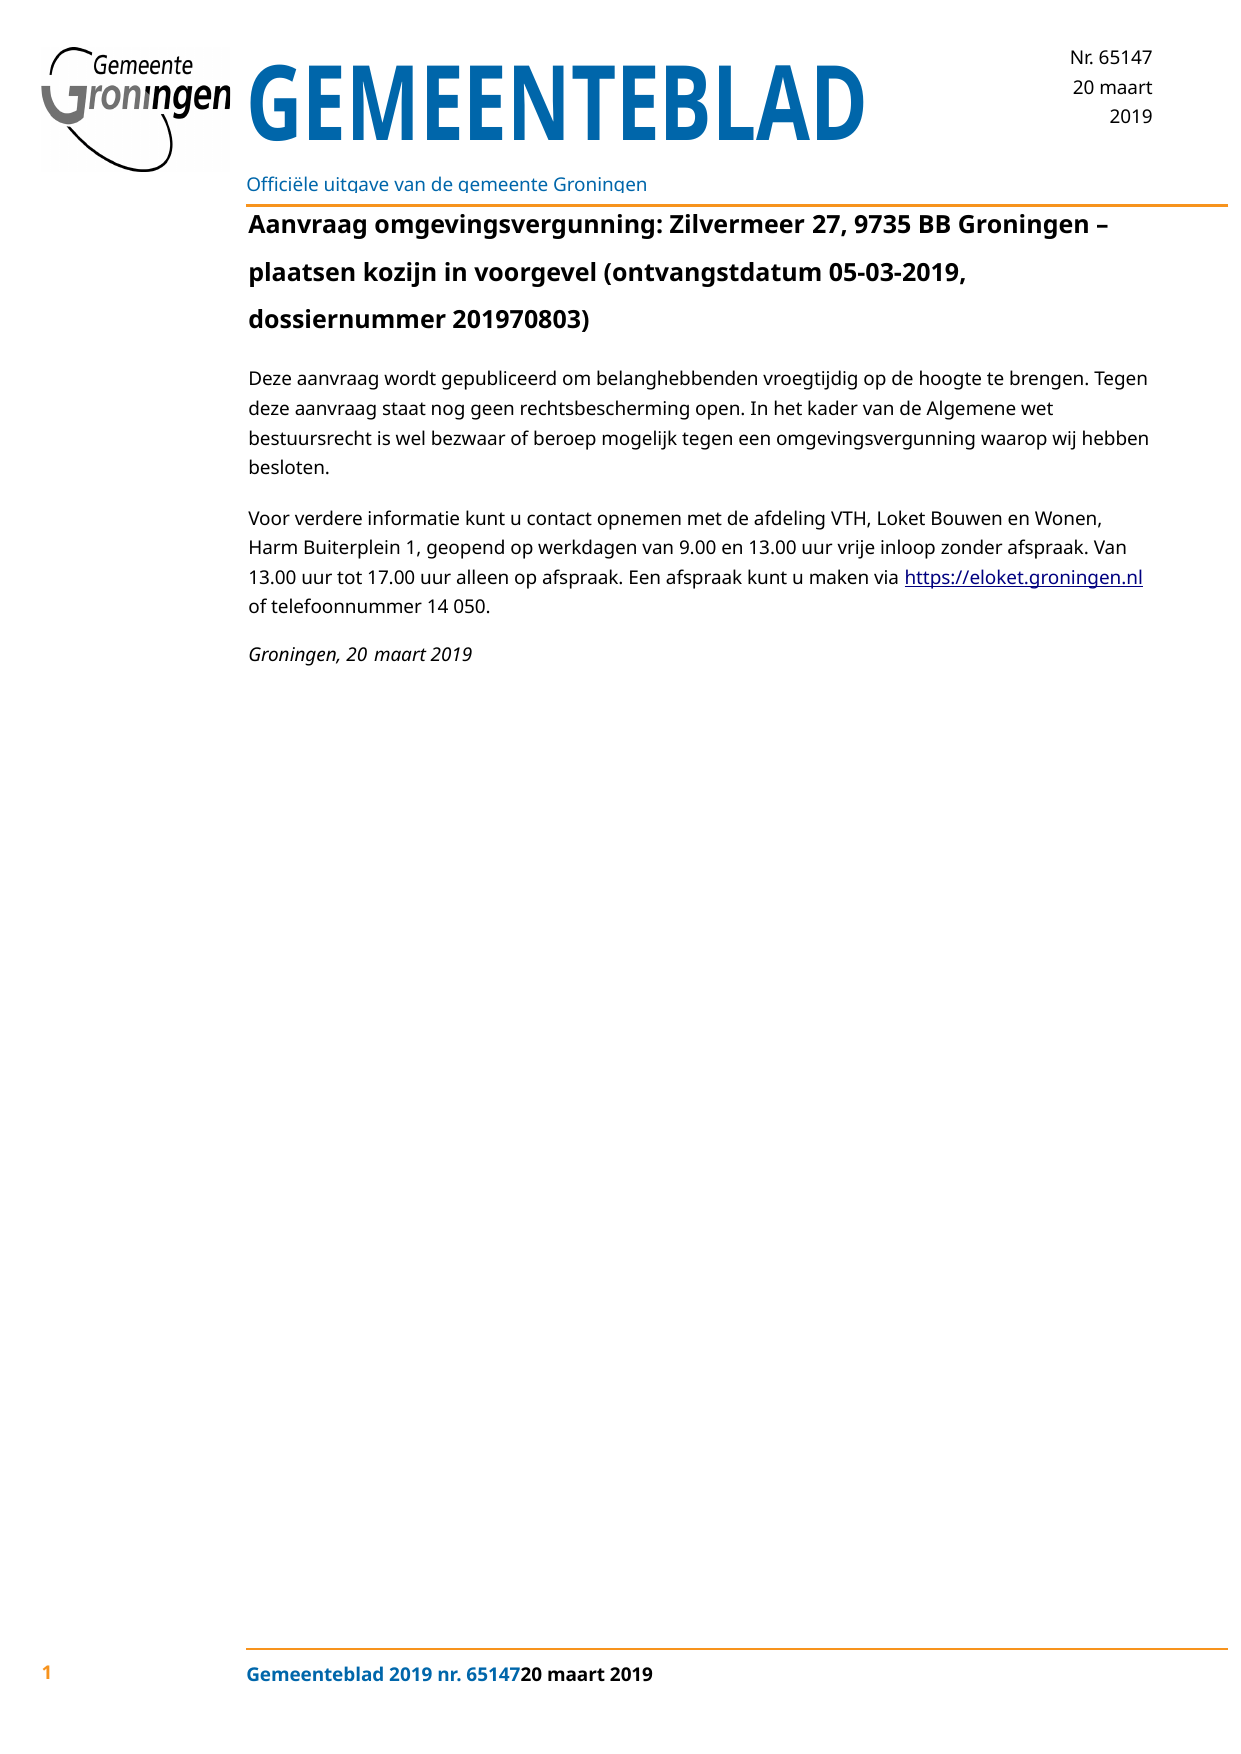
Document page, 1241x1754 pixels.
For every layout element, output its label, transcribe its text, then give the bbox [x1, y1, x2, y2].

picture [41, 47, 231, 172]
text Deze aanvraag wordt gepubliceerd om belanghebbenden vroegtijdig op de hoogte te brengen. Tegen deze aanvraag staat nog geen rechtsbescherming open. In het kader van de Algemene wet bestuursrecht is wel bezwaar of beroep mogelijk tegen een omgevingsvergunning waarop wij hebben besloten. [248, 366, 1152, 480]
text Voor verdere informatie kunt u contact opnemen met de afdeling VTH, Loket Bouwen en Wonen, Harm Buiterplein 1, geopend op werkdagen van 9.00 en 13.00 uur vrije inloop zonder afspraak. Van 13.00 uur tot 17.00 uur alleen op afspraak. Een afspraak kunt u maken via https://eloket.groningen.nl of telefoonnummer 14 050. [248, 505, 1152, 619]
text Aanvraag omgevingsvergunning: Zilvermeer 27, 9735 BB Groningen – plaatsen kozijn in voorgevel (ontvangstdatum 05-03-2019, dossiernummer 201970803) [248, 207, 1152, 336]
text Groningen, 20 maart 2019 [248, 641, 1152, 667]
